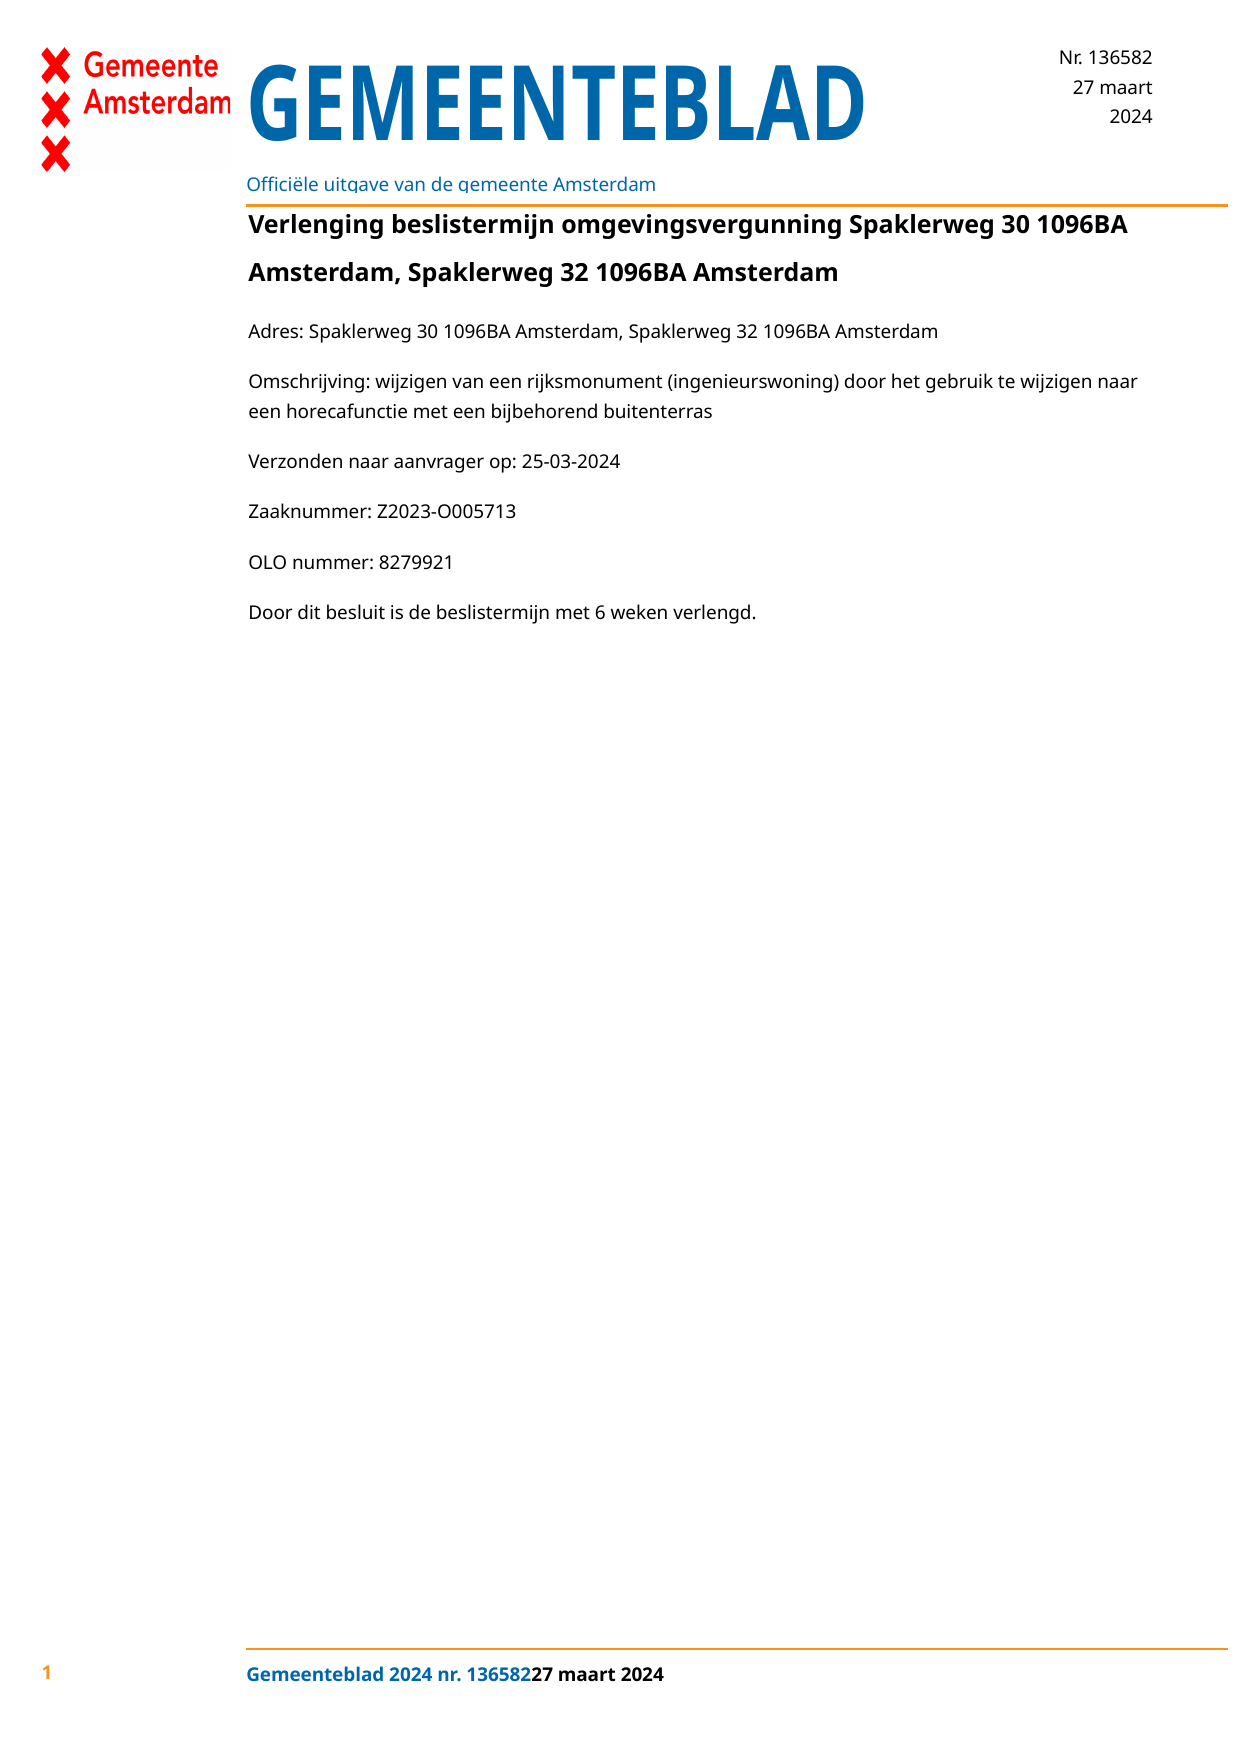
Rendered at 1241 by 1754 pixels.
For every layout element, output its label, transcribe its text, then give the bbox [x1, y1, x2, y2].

picture [41, 47, 231, 172]
text Omschrijving: wijzigen van een rijksmonument (ingenieurswoning) door het gebruik te wijzigen naar een horecafunctie met een bijbehorend buitenterras [248, 368, 1152, 424]
text Zaaknummer: Z2023-O005713 [248, 499, 1152, 524]
text Adres: Spaklerweg 30 1096BA Amsterdam, Spaklerweg 32 1096BA Amsterdam [248, 318, 1152, 344]
text OLO nummer: 8279921 [248, 549, 1152, 575]
text Verzonden naar aanvrager op: 25-03-2024 [248, 448, 1152, 474]
text Verlenging beslistermijn omgevingsvergunning Spaklerweg 30 1096BA Amsterdam, Spaklerweg 32 1096BA Amsterdam [248, 207, 1152, 288]
text Door dit besluit is de beslistermijn met 6 weken verlengd. [248, 599, 1152, 625]
